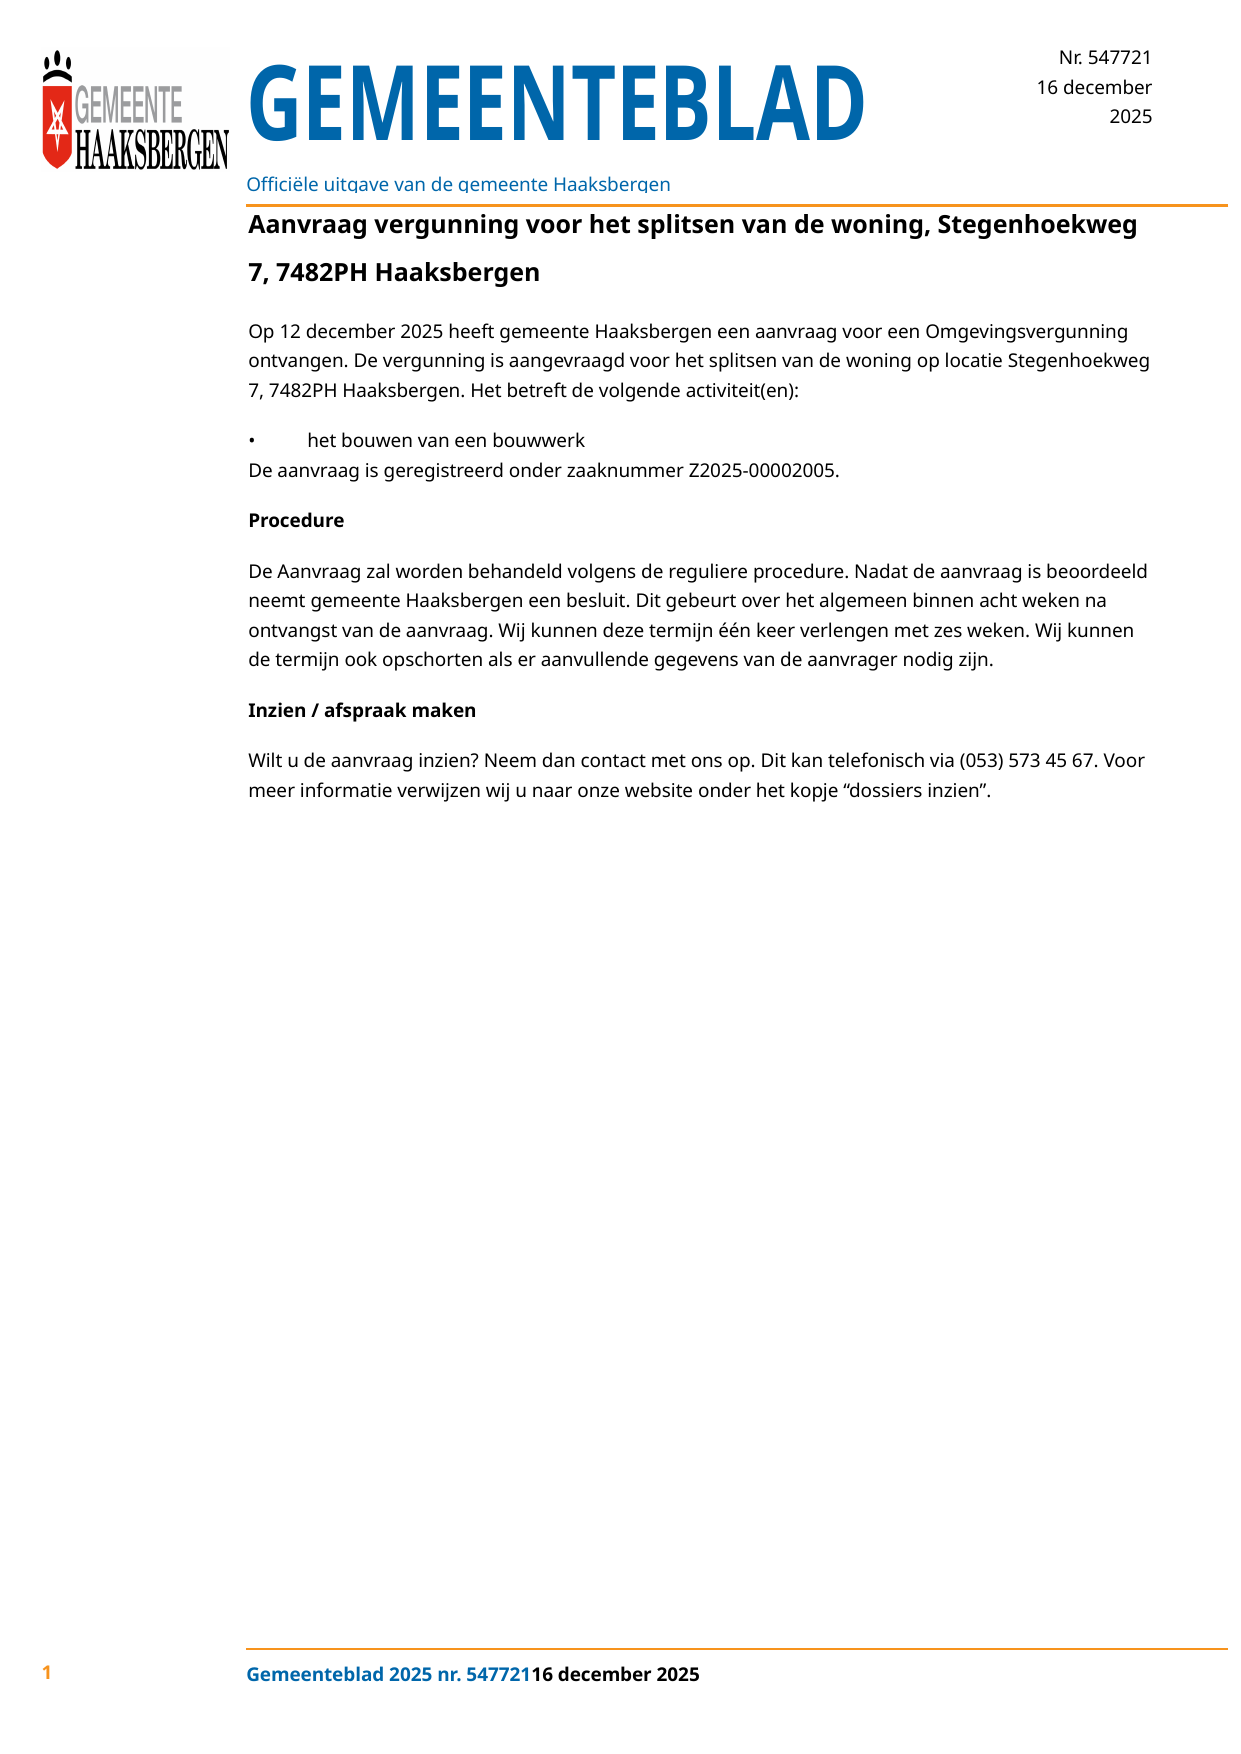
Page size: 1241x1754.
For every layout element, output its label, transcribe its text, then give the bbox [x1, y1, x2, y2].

text Wilt u de aanvraag inzien? Neem dan contact met ons op. Dit kan telefonisch via (053) 573 45 67. Voor meer informatie verwijzen wij u naar onze website onder het kopje “dossiers inzien”. [248, 747, 1152, 803]
text Aanvraag vergunning voor het splitsen van de woning, Stegenhoekweg 7, 7482PH Haaksbergen [248, 207, 1152, 288]
picture [41, 47, 231, 172]
text De aanvraag is geregistreerd onder zaaknummer Z2025-00002005. [248, 457, 1152, 483]
list het bouwen van een bouwwerk [248, 427, 1152, 453]
text Op 12 december 2025 heeft gemeente Haaksbergen een aanvraag voor een Omgevingsvergunning ontvangen. De vergunning is aangevraagd voor het splitsen van de woning op locatie Stegenhoekweg 7, 7482PH Haaksbergen. Het betreft de volgende activiteit(en): [248, 318, 1152, 403]
text De Aanvraag zal worden behandeld volgens de reguliere procedure. Nadat de aanvraag is beoordeeld neemt gemeente Haaksbergen een besluit. Dit gebeurt over het algemeen binnen acht weken na ontvangst van de aanvraag. Wij kunnen deze termijn één keer verlengen met zes weken. Wij kunnen de termijn ook opschorten als er aanvullende gegevens van de aanvrager nodig zijn. [248, 558, 1152, 672]
text Inzien / afspraak maken [248, 697, 1152, 723]
text Procedure [248, 507, 1152, 533]
